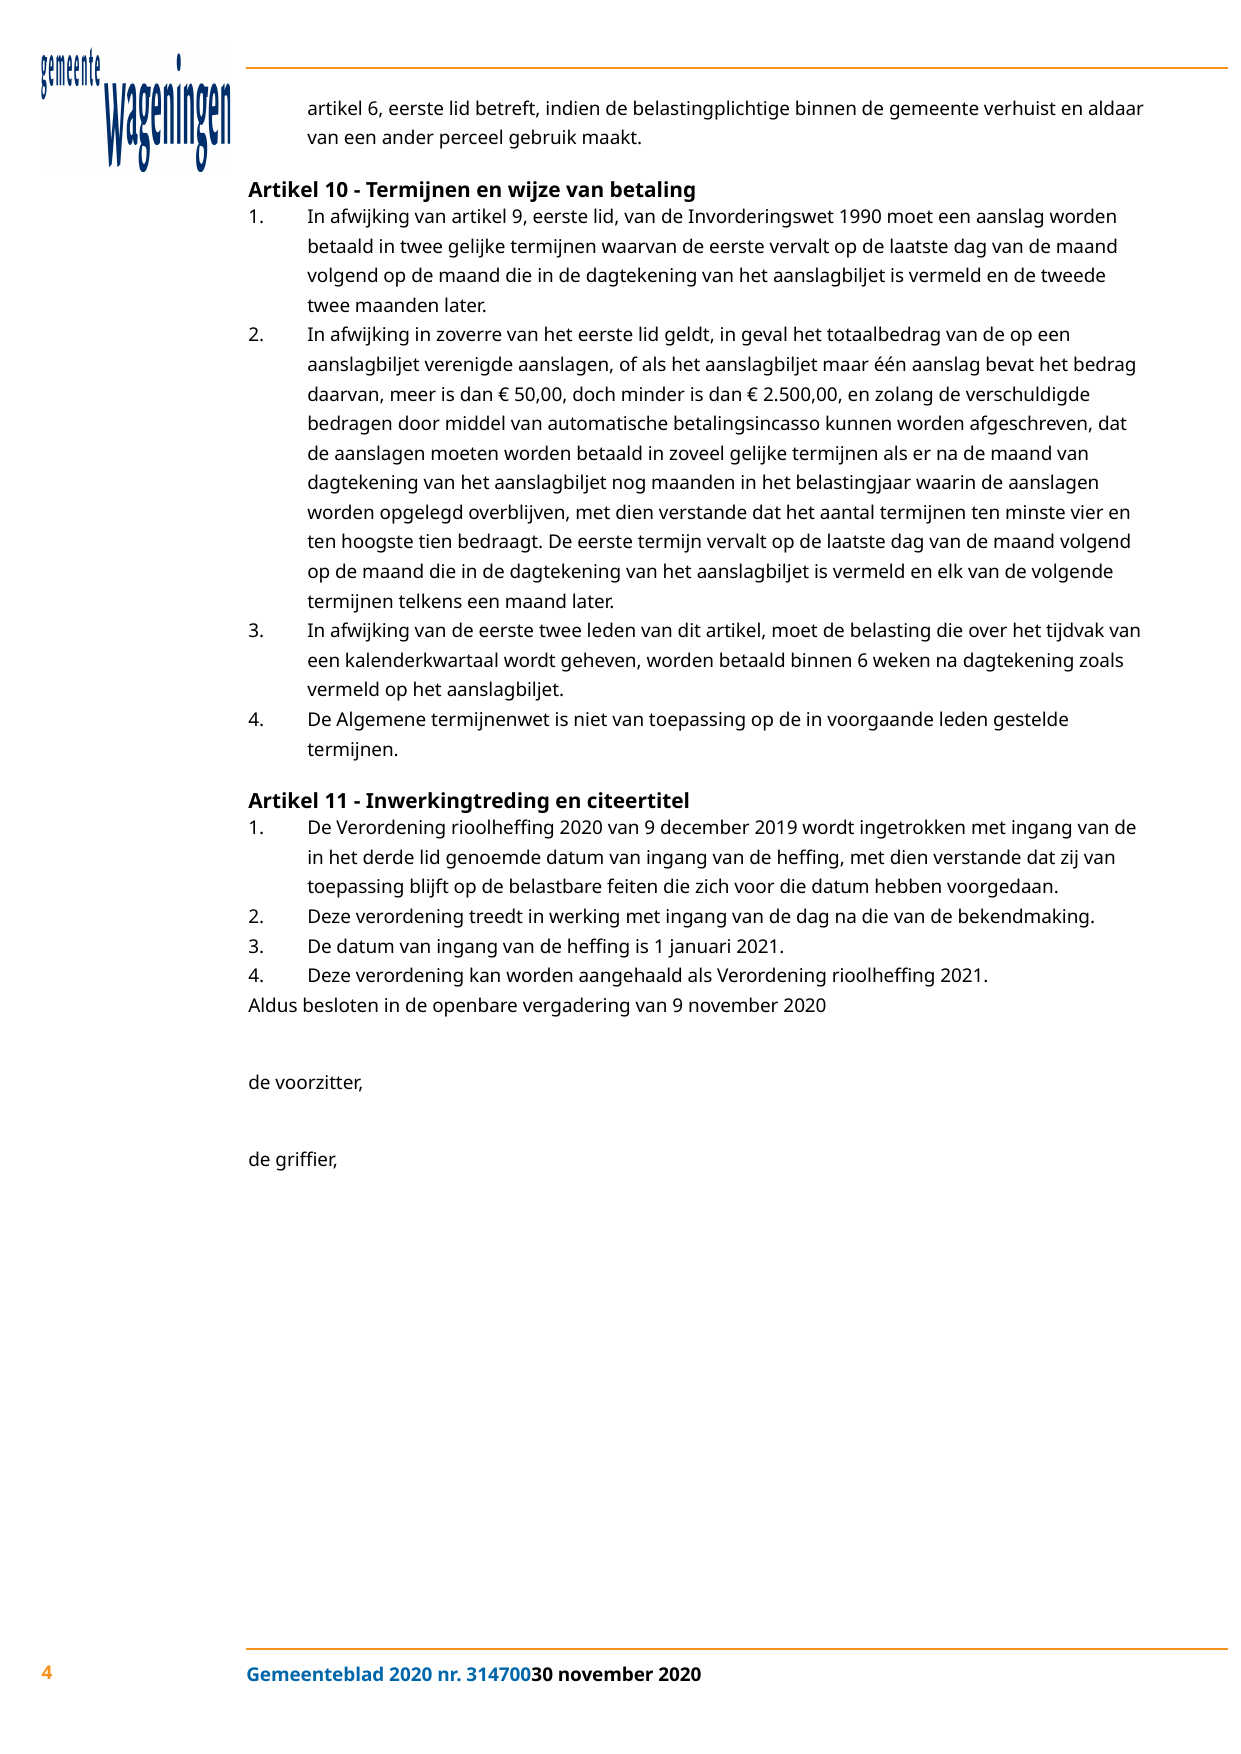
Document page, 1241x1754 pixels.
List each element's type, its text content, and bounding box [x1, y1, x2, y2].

text Aldus besloten in de openbare vergadering van 9 november 2020 [248, 992, 1152, 1018]
picture [41, 47, 231, 172]
list Deze verordening kan worden aangehaald als Verordening rioolheffing 2021. [248, 962, 1152, 988]
list Deze verordening treedt in werking met ingang van de dag na die van de bekendmaking. [248, 903, 1152, 929]
list De Algemene termijnenwet is niet van toepassing op de in voorgaande leden gestelde termijnen. [248, 706, 1152, 761]
text de griffier, [248, 1146, 1152, 1172]
text Artikel 10 - Termijnen en wijze van betaling [248, 175, 1152, 203]
text Artikel 11 - Inwerkingtreding en citeertitel [248, 786, 1152, 814]
list In afwijking in zoverre van het eerste lid geldt, in geval het totaalbedrag van de op een aanslagbiljet verenigde aanslagen, of als het aanslagbiljet maar één aanslag bevat het bedrag daarvan, meer is dan € 50,00, doch minder is dan € 2.500,00, en zolang de verschuldigde bedragen door middel van automatische betalingsincasso kunnen worden afgeschreven, dat de aanslagen moeten worden betaald in zoveel gelijke termijnen als er na de maand van dagtekening van het aanslagbiljet nog maanden in het belastingjaar waarin de aanslagen worden opgelegd overblijven, met dien verstande dat het aantal termijnen ten minste vier en ten hoogste tien bedraagt. De eerste termijn vervalt op de laatste dag van de maand volgend op de maand die in de dagtekening van het aanslagbiljet is vermeld en elk van de volgende termijnen telkens een maand later. [248, 322, 1152, 613]
text de voorzitter, [248, 1069, 1152, 1095]
list In afwijking van artikel 9, eerste lid, van de Invorderingswet 1990 moet een aanslag worden betaald in twee gelijke termijnen waarvan de eerste vervalt op de laatste dag van de maand volgend op de maand die in de dagtekening van het aanslagbiljet is vermeld en de tweede twee maanden later. [248, 203, 1152, 318]
list In afwijking van de eerste twee leden van dit artikel, moet de belasting die over het tijdvak van een kalenderkwartaal wordt geheven, worden betaald binnen 6 weken na dagtekening zoals vermeld op het aanslagbiljet. [248, 617, 1152, 702]
list De datum van ingang van de heffing is 1 januari 2021. [248, 933, 1152, 959]
list De Verordening rioolheffing 2020 van 9 december 2019 wordt ingetrokken met ingang van de in het derde lid genoemde datum van ingang van de heffing, met dien verstande dat zij van toepassing blijft op de belastbare feiten die zich voor die datum hebben voorgedaan. [248, 814, 1152, 899]
list artikel 6, eerste lid betreft, indien de belastingplichtige binnen de gemeente verhuist en aldaar van een ander perceel gebruik maakt. [248, 95, 1152, 150]
